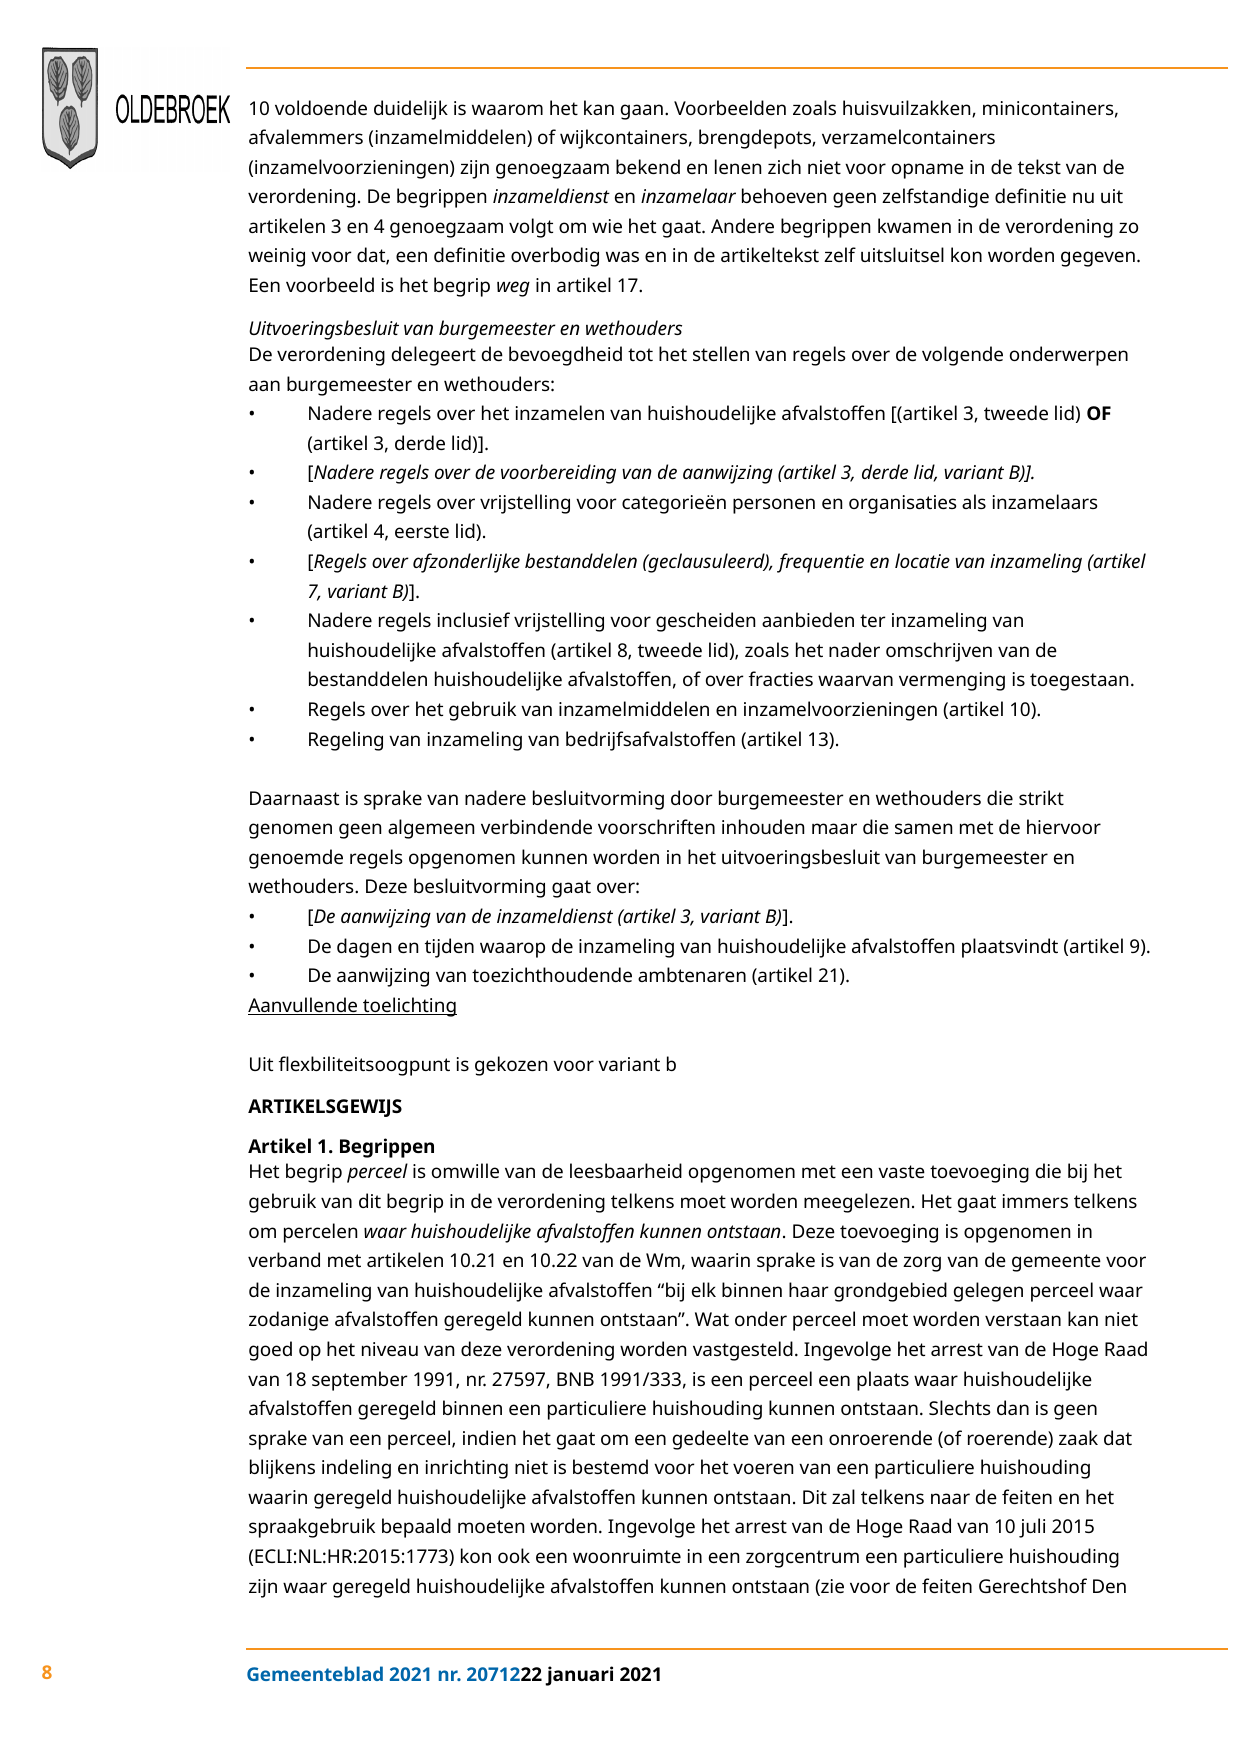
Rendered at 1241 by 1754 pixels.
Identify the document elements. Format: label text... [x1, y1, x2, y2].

list Nadere regels over vrijstelling voor categorieën personen en organisaties als inzamelaars (artikel 4, eerste lid). [248, 489, 1152, 544]
text ARTIKELSGEWIJS [248, 1094, 1152, 1119]
text Het begrip perceel is omwille van de leesbaarheid opgenomen met een vaste toevoeging die bij het gebruik van dit begrip in de verordening telkens moet worden meegelezen. Het gaat immers telkens om percelen waar huishoudelijke afvalstoffen kunnen ontstaan. Deze toevoeging is opgenomen in verband met artikelen 10.21 en 10.22 van de Wm, waarin sprake is van de zorg van de gemeente voor de inzameling van huishoudelijke afvalstoffen “bij elk binnen haar grondgebied gelegen perceel waar zodanige afvalstoffen geregeld kunnen ontstaan”. Wat onder perceel moet worden verstaan kan niet goed op het niveau van deze verordening worden vastgesteld. Ingevolge het arrest van de Hoge Raad van 18 september 1991, nr. 27597, BNB 1991/333, is een perceel een plaats waar huishoudelijke afvalstoffen geregeld binnen een particuliere huishouding kunnen ontstaan. Slechts dan is geen sprake van een perceel, indien het gaat om een gedeelte van een onroerende (of roerende) zaak dat blijkens indeling en inrichting niet is bestemd voor het voeren van een particuliere huishouding waarin geregeld huishoudelijke afvalstoffen kunnen ontstaan. Dit zal telkens naar de feiten en het spraakgebruik bepaald moeten worden. Ingevolge het arrest van de Hoge Raad van 10 juli 2015 (ECLI:NL:HR:2015:1773) kon ook een woonruimte in een zorgcentrum een particuliere huishouding zijn waar geregeld huishoudelijke afvalstoffen kunnen ontstaan (zie voor de feiten Gerechtshof Den [248, 1159, 1152, 1599]
text Daarnaast is sprake van nadere besluitvorming door burgemeester en wethouders die strikt genomen geen algemeen verbindende voorschriften inhouden maar die samen met de hiervoor genoemde regels opgenomen kunnen worden in het uitvoeringsbesluit van burgemeester en wethouders. Deze besluitvorming gaat over: [248, 785, 1152, 899]
text 10 voldoende duidelijk is waarom het kan gaan. Voorbeelden zoals huisvuilzakken, minicontainers, afvalemmers (inzamelmiddelen) of wijkcontainers, brengdepots, verzamelcontainers (inzamelvoorzieningen) zijn genoegzaam bekend en lenen zich niet voor opname in de tekst van de verordening. De begrippen inzameldienst en inzamelaar behoeven geen zelfstandige definitie nu uit artikelen 3 en 4 genoegzaam volgt om wie het gaat. Andere begrippen kwamen in de verordening zo weinig voor dat, een definitie overbodig was en in de artikeltekst zelf uitsluitsel kon worden gegeven. Een voorbeeld is het begrip weg in artikel 17. [248, 95, 1152, 298]
text De verordening delegeert de bevoegdheid tot het stellen van regels over de volgende onderwerpen aan burgemeester en wethouders: [248, 341, 1152, 396]
list De dagen en tijden waarop de inzameling van huishoudelijke afvalstoffen plaatsvindt (artikel 9). [248, 933, 1152, 958]
list Regeling van inzameling van bedrijfsafvalstoffen (artikel 13). [248, 726, 1152, 751]
list Nadere regels over het inzamelen van huishoudelijke afvalstoffen [(artikel 3, tweede lid) OF (artikel 3, derde lid)]. [248, 400, 1152, 456]
text Artikel 1. Begrippen [248, 1133, 1152, 1159]
list [Regels over afzonderlijke bestanddelen (geclausuleerd), frequentie en locatie van inzameling (artikel 7, variant B)]. [248, 548, 1152, 603]
list [De aanwijzing van de inzameldienst (artikel 3, variant B)]. [248, 903, 1152, 929]
text Uitvoeringsbesluit van burgemeester en wethouders [248, 315, 1152, 341]
list Regels over het gebruik van inzamelmiddelen en inzamelvoorzieningen (artikel 10). [248, 696, 1152, 722]
table_header Aanvullende toelichting Uit flexbiliteitsoogpunt is gekozen voor variant b [248, 992, 1152, 1077]
list De aanwijzing van toezichthoudende ambtenaren (artikel 21). [248, 962, 1152, 988]
list Nadere regels inclusief vrijstelling voor gescheiden aanbieden ter inzameling van huishoudelijke afvalstoffen (artikel 8, tweede lid), zoals het nader omschrijven van de bestanddelen huishoudelijke afvalstoffen, of over fracties waarvan vermenging is toegestaan. [248, 607, 1152, 692]
list [Nadere regels over de voorbereiding van de aanwijzing (artikel 3, derde lid, variant B)]. [248, 459, 1152, 485]
picture [41, 47, 231, 172]
